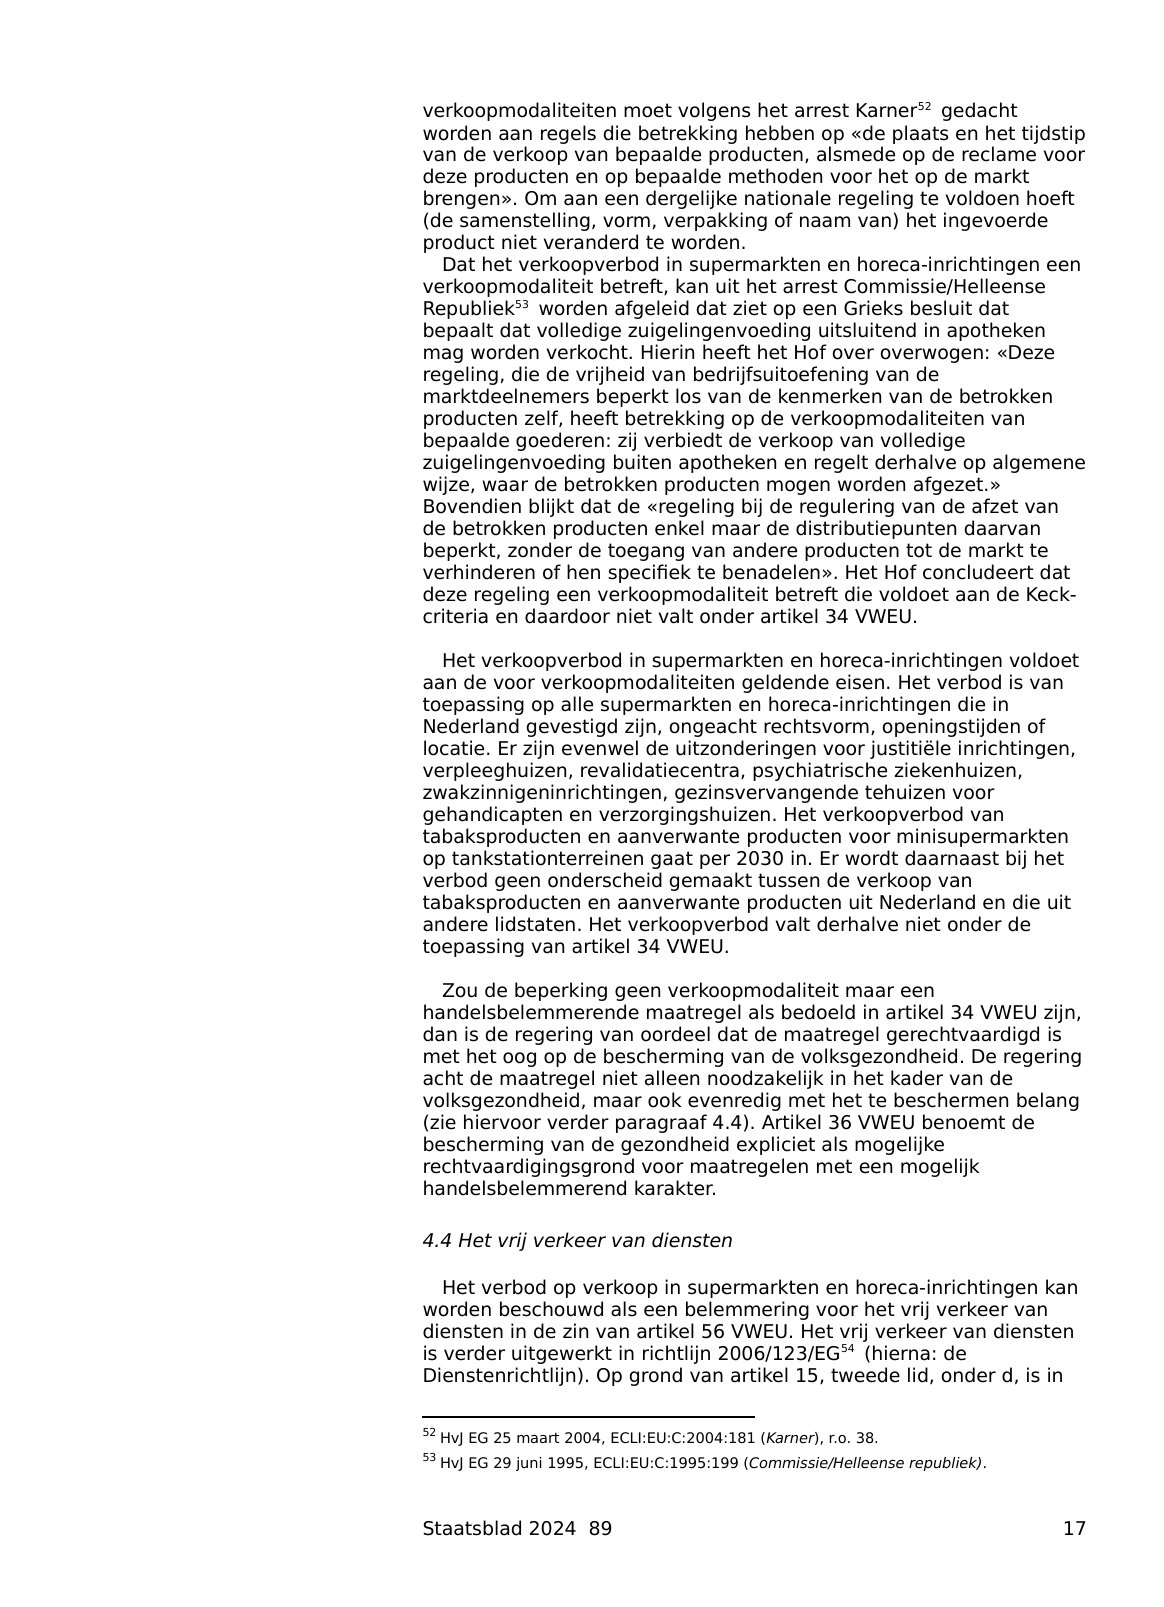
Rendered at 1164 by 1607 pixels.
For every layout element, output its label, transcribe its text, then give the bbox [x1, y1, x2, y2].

text Dat het verkoopverbod in supermarkten en horeca-inrichtingen een verkoopmodaliteit betreft, kan uit het arrest Commissie/Helleense Republiek worden afgeleid dat ziet op een Grieks besluit dat bepaalt dat volledige zuigelingenvoeding uitsluitend in apotheken mag worden verkocht. Hierin heeft het Hof over overwogen: «Deze regeling, die de vrijheid van bedrijfsuitoefening van de marktdeelnemers beperkt los van de kenmerken van de betrokken producten zelf, heeft betrekking op de verkoopmodaliteiten van bepaalde goederen: zij verbiedt de verkoop van volledige zuigelingenvoeding buiten apotheken en regelt derhalve op algemene wijze, waar de betrokken producten mogen worden afgezet.» Bovendien blijkt dat de «regeling bij de regulering van de afzet van de betrokken producten enkel maar de distributiepunten daarvan beperkt, zonder de toegang van andere producten tot de markt te verhinderen of hen specifiek te benadelen». Het Hof concludeert dat deze regeling een verkoopmodaliteit betreft die voldoet aan de Keck-criteria en daardoor niet valt onder artikel 34 VWEU. [422, 254, 1087, 628]
text Het verbod op verkoop in supermarkten en horeca-inrichtingen kan worden beschouwd als een belemmering voor het vrij verkeer van diensten in de zin van artikel 56 VWEU. Het vrij verkeer van diensten is verder uitgewerkt in richtlijn 2006/123/EG (hierna: de Dienstenrichtlijn). Op grond van artikel 15, tweede lid, onder d, is in [422, 1277, 1087, 1387]
text Het verkoopverbod in supermarkten en horeca-inrichtingen voldoet aan de voor verkoopmodaliteiten geldende eisen. Het verbod is van toepassing op alle supermarkten en horeca-inrichtingen die in Nederland gevestigd zijn, ongeacht rechtsvorm, openingstijden of locatie. Er zijn evenwel de uitzonderingen voor justitiële inrichtingen, verpleeghuizen, revalidatiecentra, psychiatrische ziekenhuizen, zwakzinnigeninrichtingen, gezinsvervangende tehuizen voor gehandicapten en verzorgingshuizen. Het verkoopverbod van tabaksproducten en aanverwante producten voor minisupermarkten op tankstationterreinen gaat per 2030 in. Er wordt daarnaast bij het verbod geen onderscheid gemaakt tussen de verkoop van tabaksproducten en aanverwante producten uit Nederland en die uit andere lidstaten. Het verkoopverbod valt derhalve niet onder de toepassing van artikel 34 VWEU. [422, 650, 1087, 958]
text verkoopmodaliteiten moet volgens het arrest Karner gedacht worden aan regels die betrekking hebben op «de plaats en het tijdstip van de verkoop van bepaalde producten, alsmede op de reclame voor deze producten en op bepaalde methoden voor het op de markt brengen». Om aan een dergelijke nationale regeling te voldoen hoeft (de samenstelling, vorm, verpakking of naam van) het ingevoerde product niet veranderd te worden. [422, 100, 1087, 254]
text HvJ EG 25 maart 2004, ECLI:EU:C:2004:181 (Karner), r.o. 38. [422, 1426, 1087, 1448]
subtitle 4.4 Het vrij verkeer van diensten [422, 1230, 1087, 1252]
text HvJ EG 29 juni 1995, ECLI:EU:C:1995:199 (Commissie/Helleense republiek). [422, 1451, 1087, 1473]
text Zou de beperking geen verkoopmodaliteit maar een handelsbelemmerende maatregel als bedoeld in artikel 34 VWEU zijn, dan is de regering van oordeel dat de maatregel gerechtvaardigd is met het oog op de bescherming van de volksgezondheid. De regering acht de maatregel niet alleen noodzakelijk in het kader van de volksgezondheid, maar ook evenredig met het te beschermen belang (zie hiervoor verder paragraaf 4.4). Artikel 36 VWEU benoemt de bescherming van de gezondheid expliciet als mogelijke rechtvaardigingsgrond voor maatregelen met een mogelijk handelsbelemmerend karakter. [422, 980, 1087, 1200]
